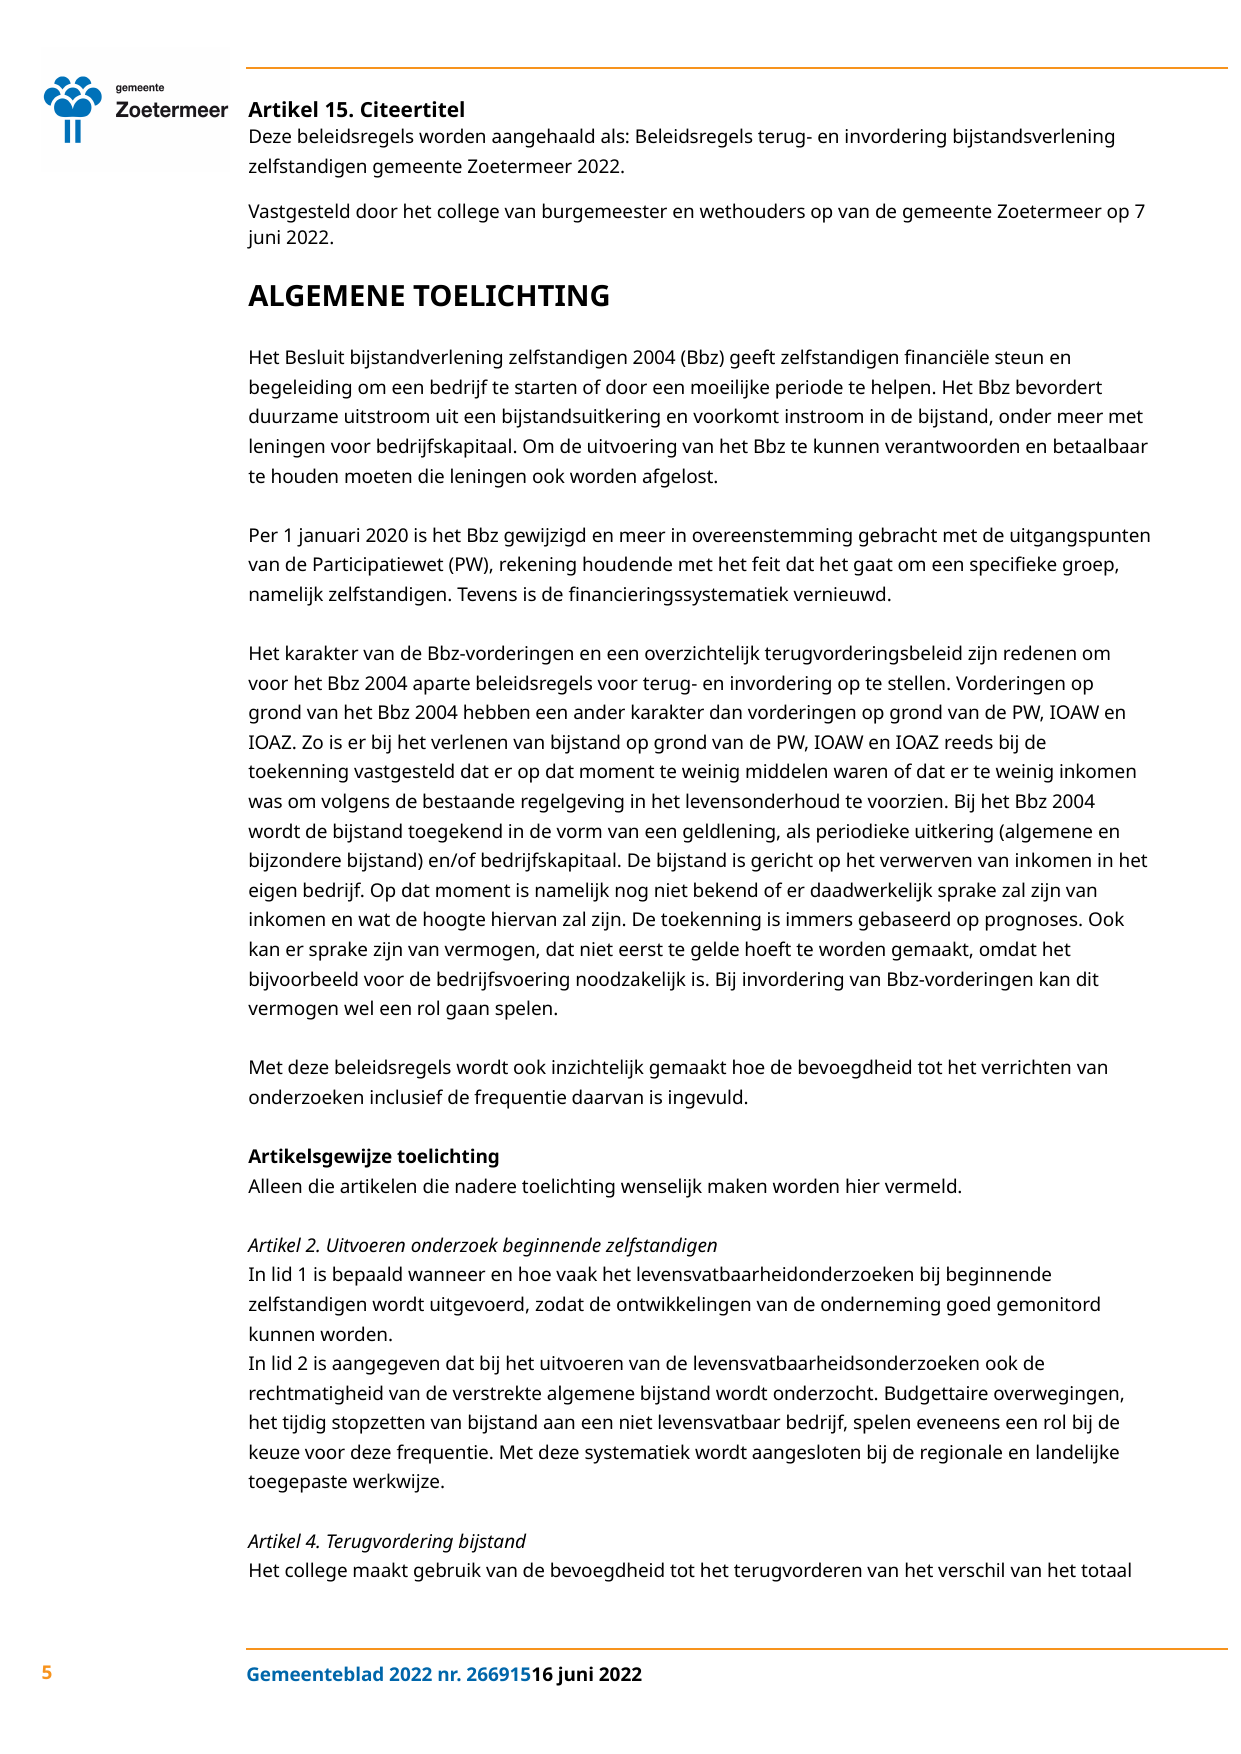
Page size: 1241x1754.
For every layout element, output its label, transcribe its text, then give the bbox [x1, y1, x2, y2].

text Artikel 15. Citeertitel [248, 95, 1152, 123]
text Het college maakt gebruik van de bevoegdheid tot het terugvorderen van het verschil van het totaal [248, 1557, 1152, 1583]
text Artikel 4. Terugvordering bijstand [248, 1528, 1152, 1553]
text Het karakter van de Bbz-vorderingen en een overzichtelijk terugvorderingsbeleid zijn redenen om voor het Bbz 2004 aparte beleidsregels voor terug- en invordering op te stellen. Vorderingen op grond van het Bbz 2004 hebben een ander karakter dan vorderingen op grond van de PW, IOAW en IOAZ. Zo is er bij het verlenen van bijstand op grond van de PW, IOAW en IOAZ reeds bij de toekenning vastgesteld dat er op dat moment te weinig middelen waren of dat er te weinig inkomen was om volgens de bestaande regelgeving in het levensonderhoud te voorzien. Bij het Bbz 2004 wordt de bijstand toegekend in de vorm van een geldlening, als periodieke uitkering (algemene en bijzondere bijstand) en/of bedrijfskapitaal. De bijstand is gericht op het verwerven van inkomen in het eigen bedrijf. Op dat moment is namelijk nog niet bekend of er daadwerkelijk sprake zal zijn van inkomen en wat de hoogte hiervan zal zijn. De toekenning is immers gebaseerd op prognoses. Ook kan er sprake zijn van vermogen, dat niet eerst te gelde hoeft te worden gemaakt, omdat het bijvoorbeeld voor de bedrijfsvoering noodzakelijk is. Bij invordering van Bbz-vorderingen kan dit vermogen wel een rol gaan spelen. [248, 640, 1152, 1021]
text In lid 2 is aangegeven dat bij het uitvoeren van de levensvatbaarheidsonderzoeken ook de rechtmatigheid van de verstrekte algemene bijstand wordt onderzocht. Budgettaire overwegingen, het tijdig stopzetten van bijstand aan een niet levensvatbaar bedrijf, spelen eveneens een rol bij de keuze voor deze frequentie. Met deze systematiek wordt aangesloten bij de regionale en landelijke toegepaste werkwijze. [248, 1350, 1152, 1494]
picture [41, 47, 231, 172]
text ALGEMENE TOELICHTING [248, 276, 1152, 315]
text Vastgesteld door het college van burgemeester en wethouders op van de gemeente Zoetermeer op 7 juni 2022. [248, 198, 1152, 250]
text In lid 1 is bepaald wanneer en hoe vaak het levensvatbaarheidonderzoeken bij beginnende zelfstandigen wordt uitgevoerd, zodat de ontwikkelingen van de onderneming goed gemonitord kunnen worden. [248, 1262, 1152, 1346]
text Artikelsgewijze toelichting [248, 1143, 1152, 1169]
text Het Besluit bijstandverlening zelfstandigen 2004 (Bbz) geeft zelfstandigen financiële steun en begeleiding om een bedrijf te starten of door een moeilijke periode te helpen. Het Bbz bevordert duurzame uitstroom uit een bijstandsuitkering en voorkomt instroom in de bijstand, onder meer met leningen voor bedrijfskapitaal. Om de uitvoering van het Bbz te kunnen verantwoorden en betaalbaar te houden moeten die leningen ook worden afgelost. [248, 344, 1152, 488]
text Met deze beleidsregels wordt ook inzichtelijk gemaakt hoe de bevoegdheid tot het verrichten van onderzoeken inclusief de frequentie daarvan is ingevuld. [248, 1054, 1152, 1110]
text Per 1 januari 2020 is het Bbz gewijzigd en meer in overeenstemming gebracht met de uitgangspunten van de Participatiewet (PW), rekening houdende met het feit dat het gaat om een specifieke groep, namelijk zelfstandigen. Tevens is de financieringssystematiek vernieuwd. [248, 522, 1152, 607]
text Alleen die artikelen die nadere toelichting wenselijk maken worden hier vermeld. [248, 1173, 1152, 1198]
text Deze beleidsregels worden aangehaald als: Beleidsregels terug- en invordering bijstandsverlening zelfstandigen gemeente Zoetermeer 2022. [248, 123, 1152, 178]
text Artikel 2. Uitvoeren onderzoek beginnende zelfstandigen [248, 1232, 1152, 1258]
